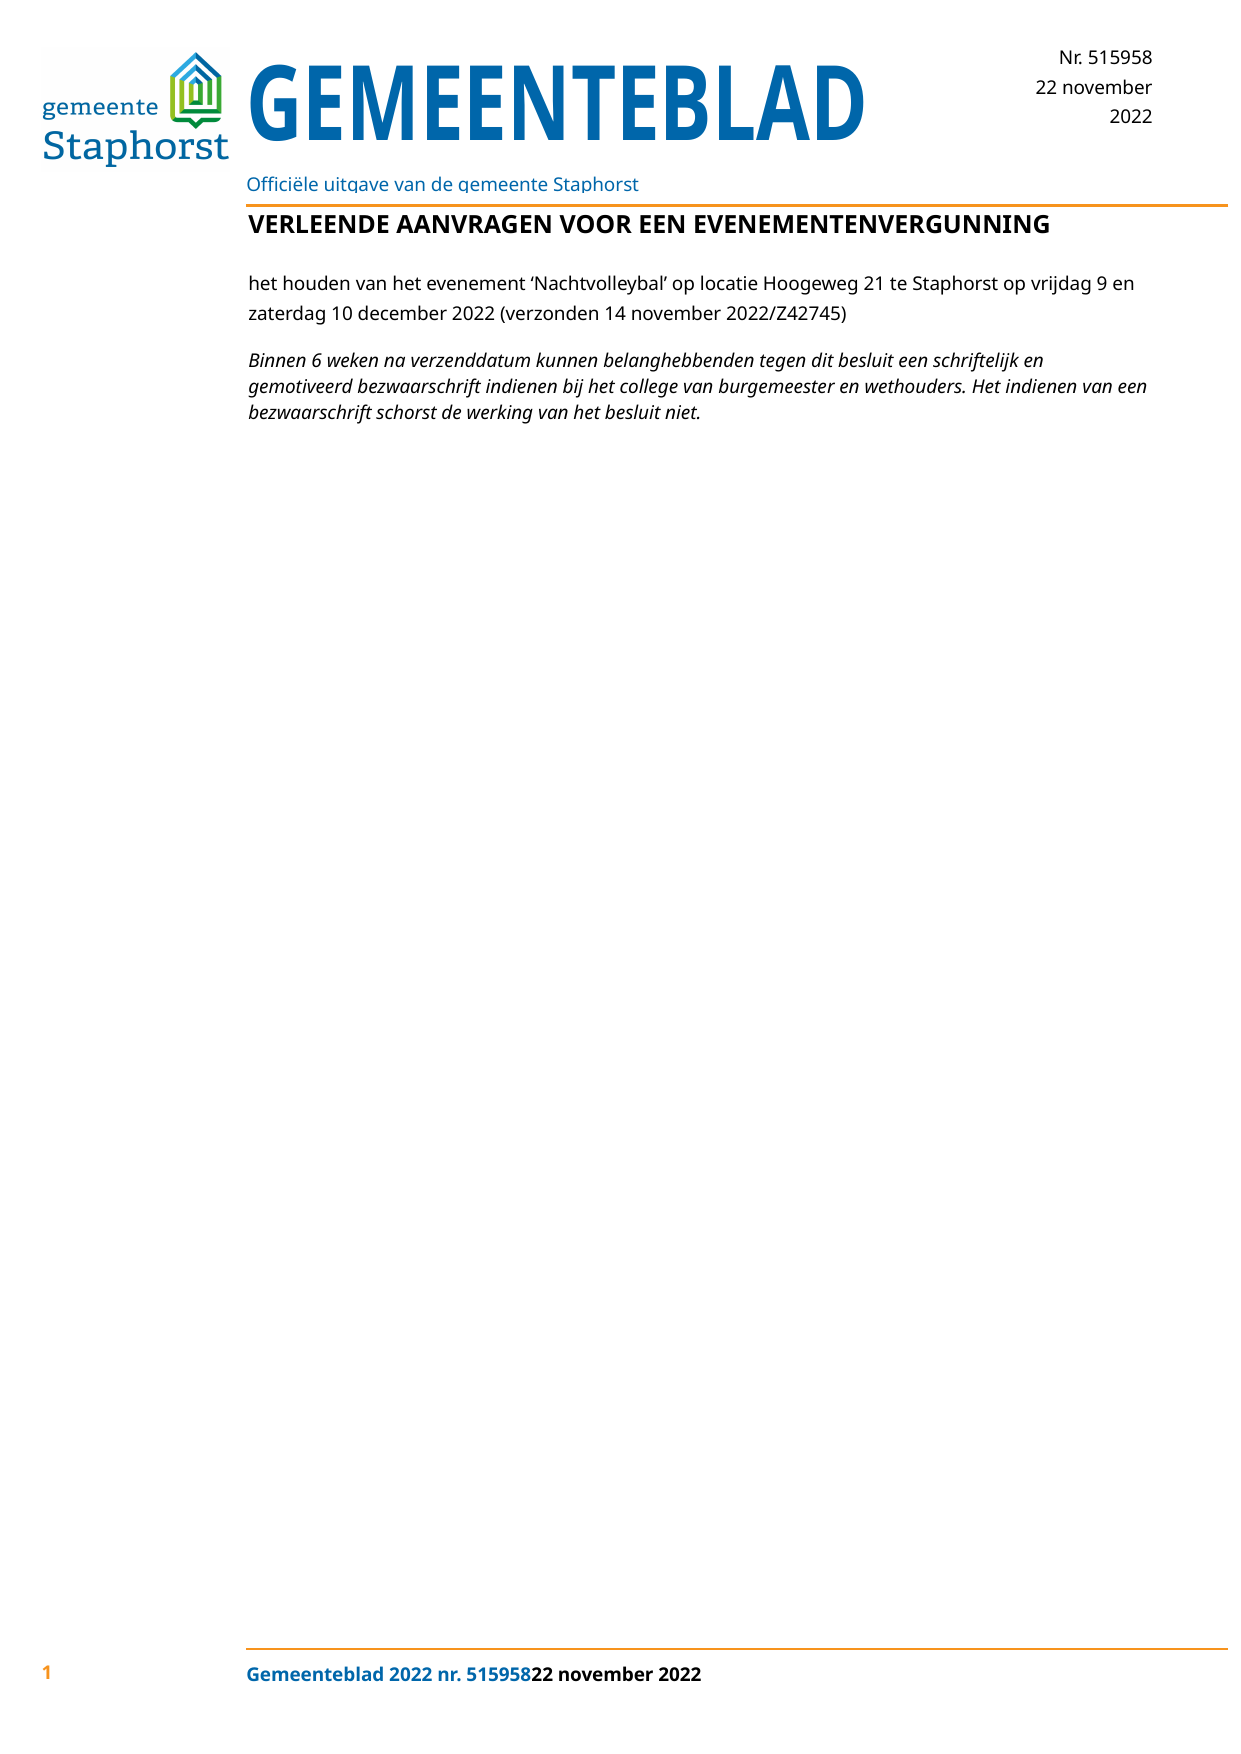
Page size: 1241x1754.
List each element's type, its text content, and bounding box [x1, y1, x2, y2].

picture [41, 47, 231, 172]
text Binnen 6 weken na verzenddatum kunnen belanghebbenden tegen dit besluit een schriftelijk en gemotiveerd bezwaarschrift indienen bij het college van burgemeester en wethouders. Het indienen van een bezwaarschrift schorst de werking van het besluit niet. [248, 348, 1152, 425]
text het houden van het evenement ‘Nachtvolleybal’ op locatie Hoogeweg 21 te Staphorst op vrijdag 9 en zaterdag 10 december 2022 (verzonden 14 november 2022/Z42745) [248, 270, 1152, 326]
text VERLEENDE AANVRAGEN VOOR EEN EVENEMENTENVERGUNNING [248, 207, 1152, 241]
